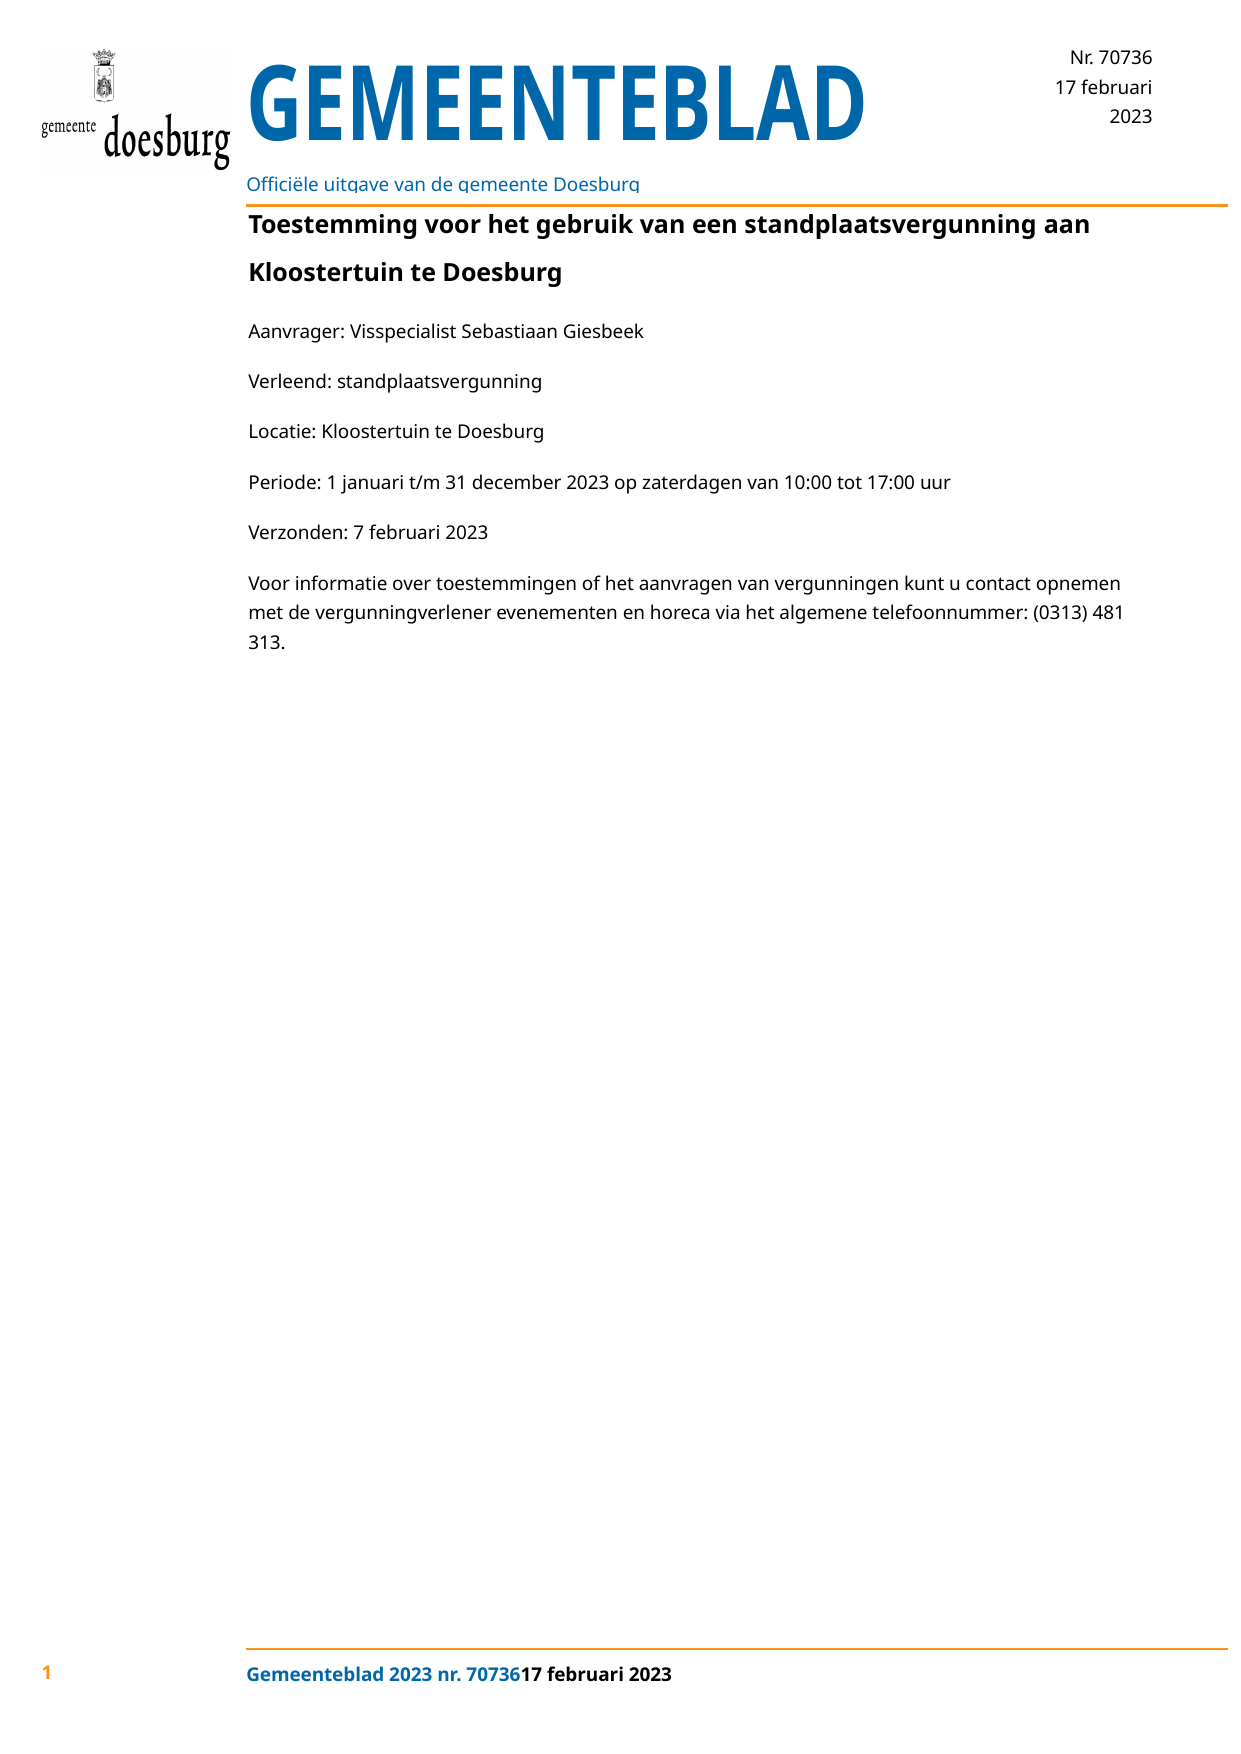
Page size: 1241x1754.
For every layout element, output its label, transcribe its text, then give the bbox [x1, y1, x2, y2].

text Verzonden: 7 februari 2023 [248, 519, 1152, 545]
text Periode: 1 januari t/m 31 december 2023 op zaterdagen van 10:00 tot 17:00 uur [248, 469, 1152, 495]
text Voor informatie over toestemmingen of het aanvragen van vergunningen kunt u contact opnemen met de vergunningverlener evenementen en horeca via het algemene telefoonnummer: (0313) 481 313. [248, 570, 1152, 655]
text Aanvrager: Visspecialist Sebastiaan Giesbeek [248, 318, 1152, 344]
picture [41, 47, 231, 172]
text Locatie: Kloostertuin te Doesburg [248, 419, 1152, 444]
text Toestemming voor het gebruik van een standplaatsvergunning aan Kloostertuin te Doesburg [248, 207, 1152, 288]
text Verleend: standplaatsvergunning [248, 368, 1152, 394]
